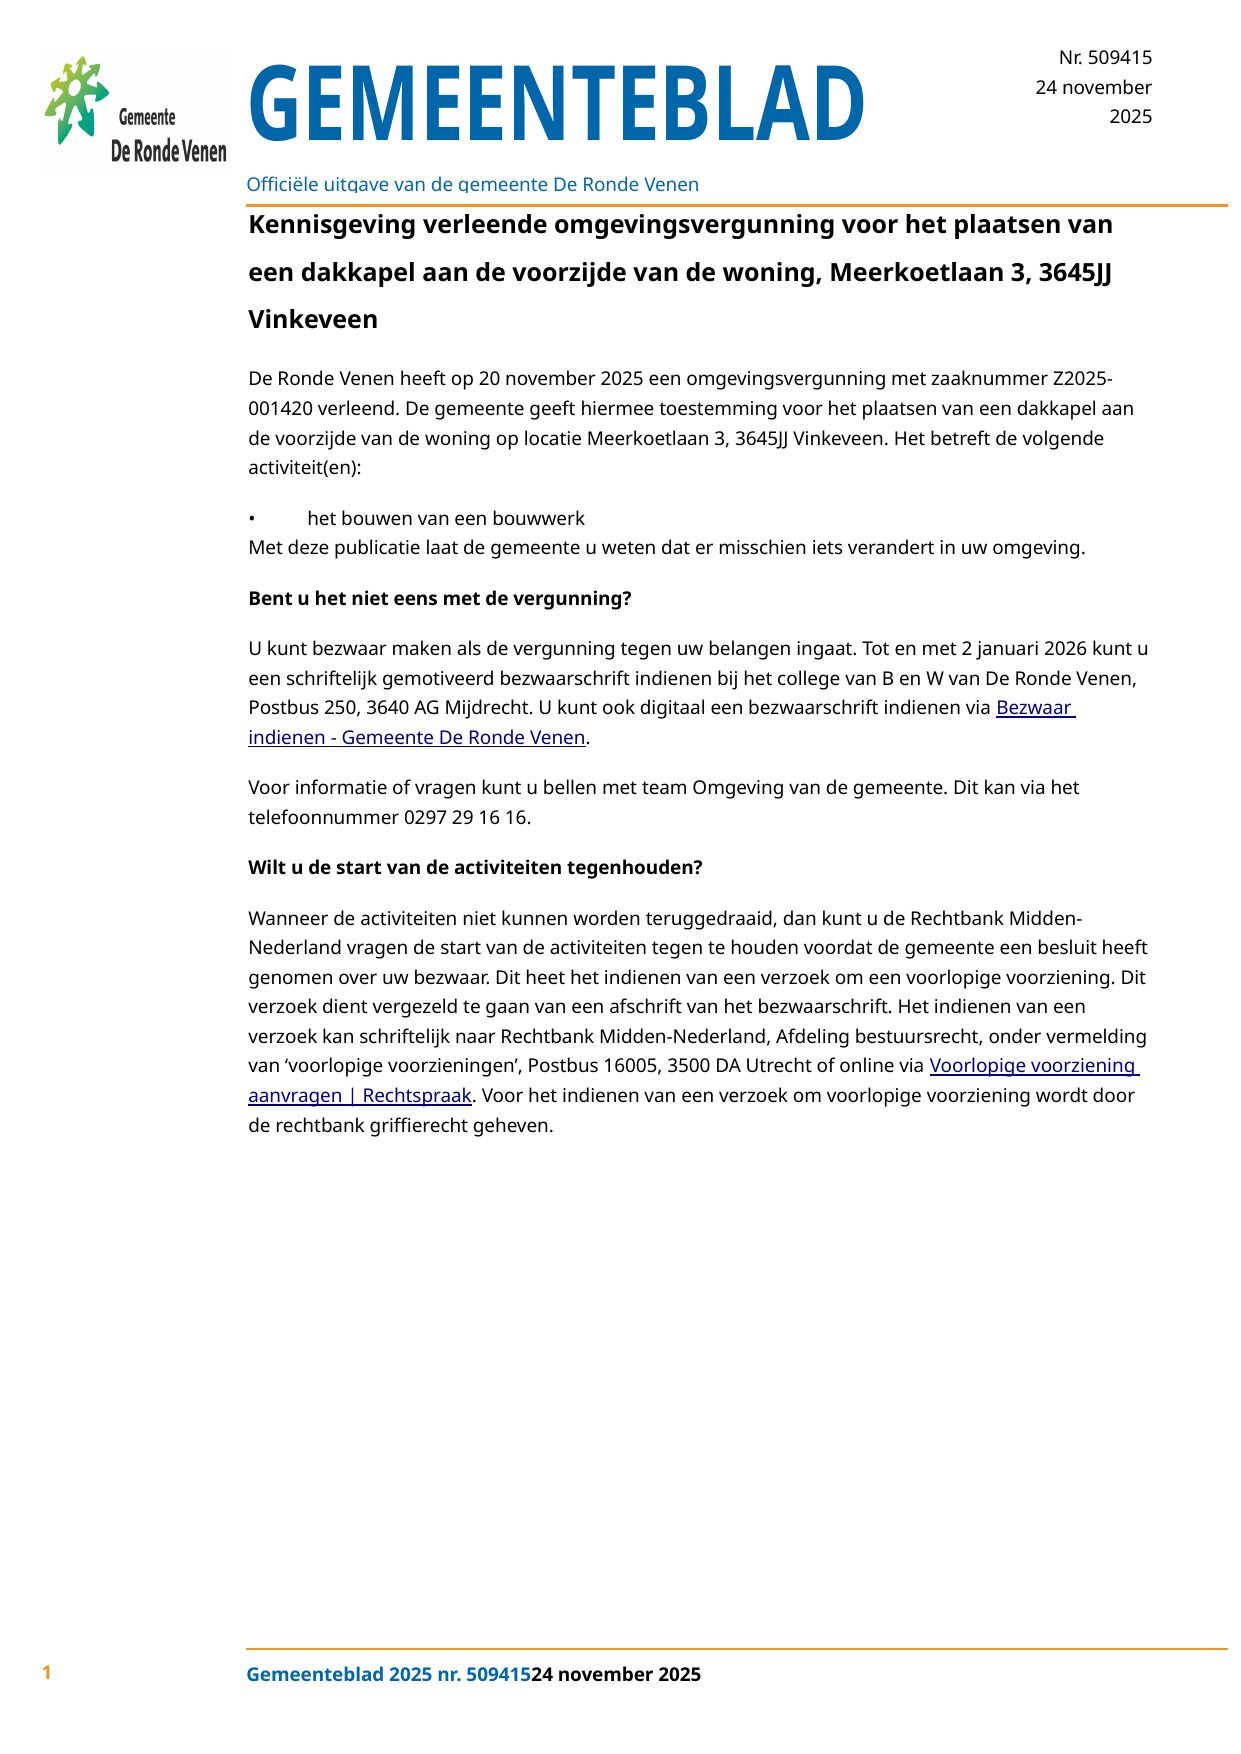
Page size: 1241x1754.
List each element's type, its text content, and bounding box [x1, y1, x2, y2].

text Met deze publicatie laat de gemeente u weten dat er misschien iets verandert in uw omgeving. [248, 534, 1152, 560]
text U kunt bezwaar maken als de vergunning tegen uw belangen ingaat. Tot en met 2 januari 2026 kunt u een schriftelijk gemotiveerd bezwaarschrift indienen bij het college van B en W van De Ronde Venen, Postbus 250, 3640 AG Mijdrecht. U kunt ook digitaal een bezwaarschrift indienen via Bezwaar indienen - Gemeente De Ronde Venen. [248, 635, 1152, 749]
list het bouwen van een bouwwerk [248, 505, 1152, 530]
text Kennisgeving verleende omgevingsvergunning voor het plaatsen van een dakkapel aan de voorzijde van de woning, Meerkoetlaan 3, 3645JJ Vinkeveen [248, 207, 1152, 336]
text Voor informatie of vragen kunt u bellen met team Omgeving van de gemeente. Dit kan via het telefoonnummer 0297 29 16 16. [248, 774, 1152, 829]
text Wilt u de start van de activiteiten tegenhouden? [248, 854, 1152, 880]
text Wanneer de activiteiten niet kunnen worden teruggedraaid, dan kunt u de Rechtbank Midden-Nederland vragen de start van de activiteiten tegen te houden voordat de gemeente een besluit heeft genomen over uw bezwaar. Dit heet het indienen van een verzoek om een voorlopige voorziening. Dit verzoek dient vergezeld te gaan van een afschrift van het bezwaarschrift. Het indienen van een verzoek kan schriftelijk naar Rechtbank Midden-Nederland, Afdeling bestuursrecht, onder vermelding van ‘voorlopige voorzieningen’, Postbus 16005, 3500 DA Utrecht of online via Voorlopige voorziening aanvragen | Rechtspraak. Voor het indienen van een verzoek om voorlopige voorziening wordt door de rechtbank griffierecht geheven. [248, 905, 1152, 1137]
picture [41, 47, 231, 172]
text De Ronde Venen heeft op 20 november 2025 een omgevingsvergunning met zaaknummer Z2025-001420 verleend. De gemeente geeft hiermee toestemming voor het plaatsen van een dakkapel aan de voorzijde van de woning op locatie Meerkoetlaan 3, 3645JJ Vinkeveen. Het betreft de volgende activiteit(en): [248, 366, 1152, 480]
text Bent u het niet eens met de vergunning? [248, 585, 1152, 610]
